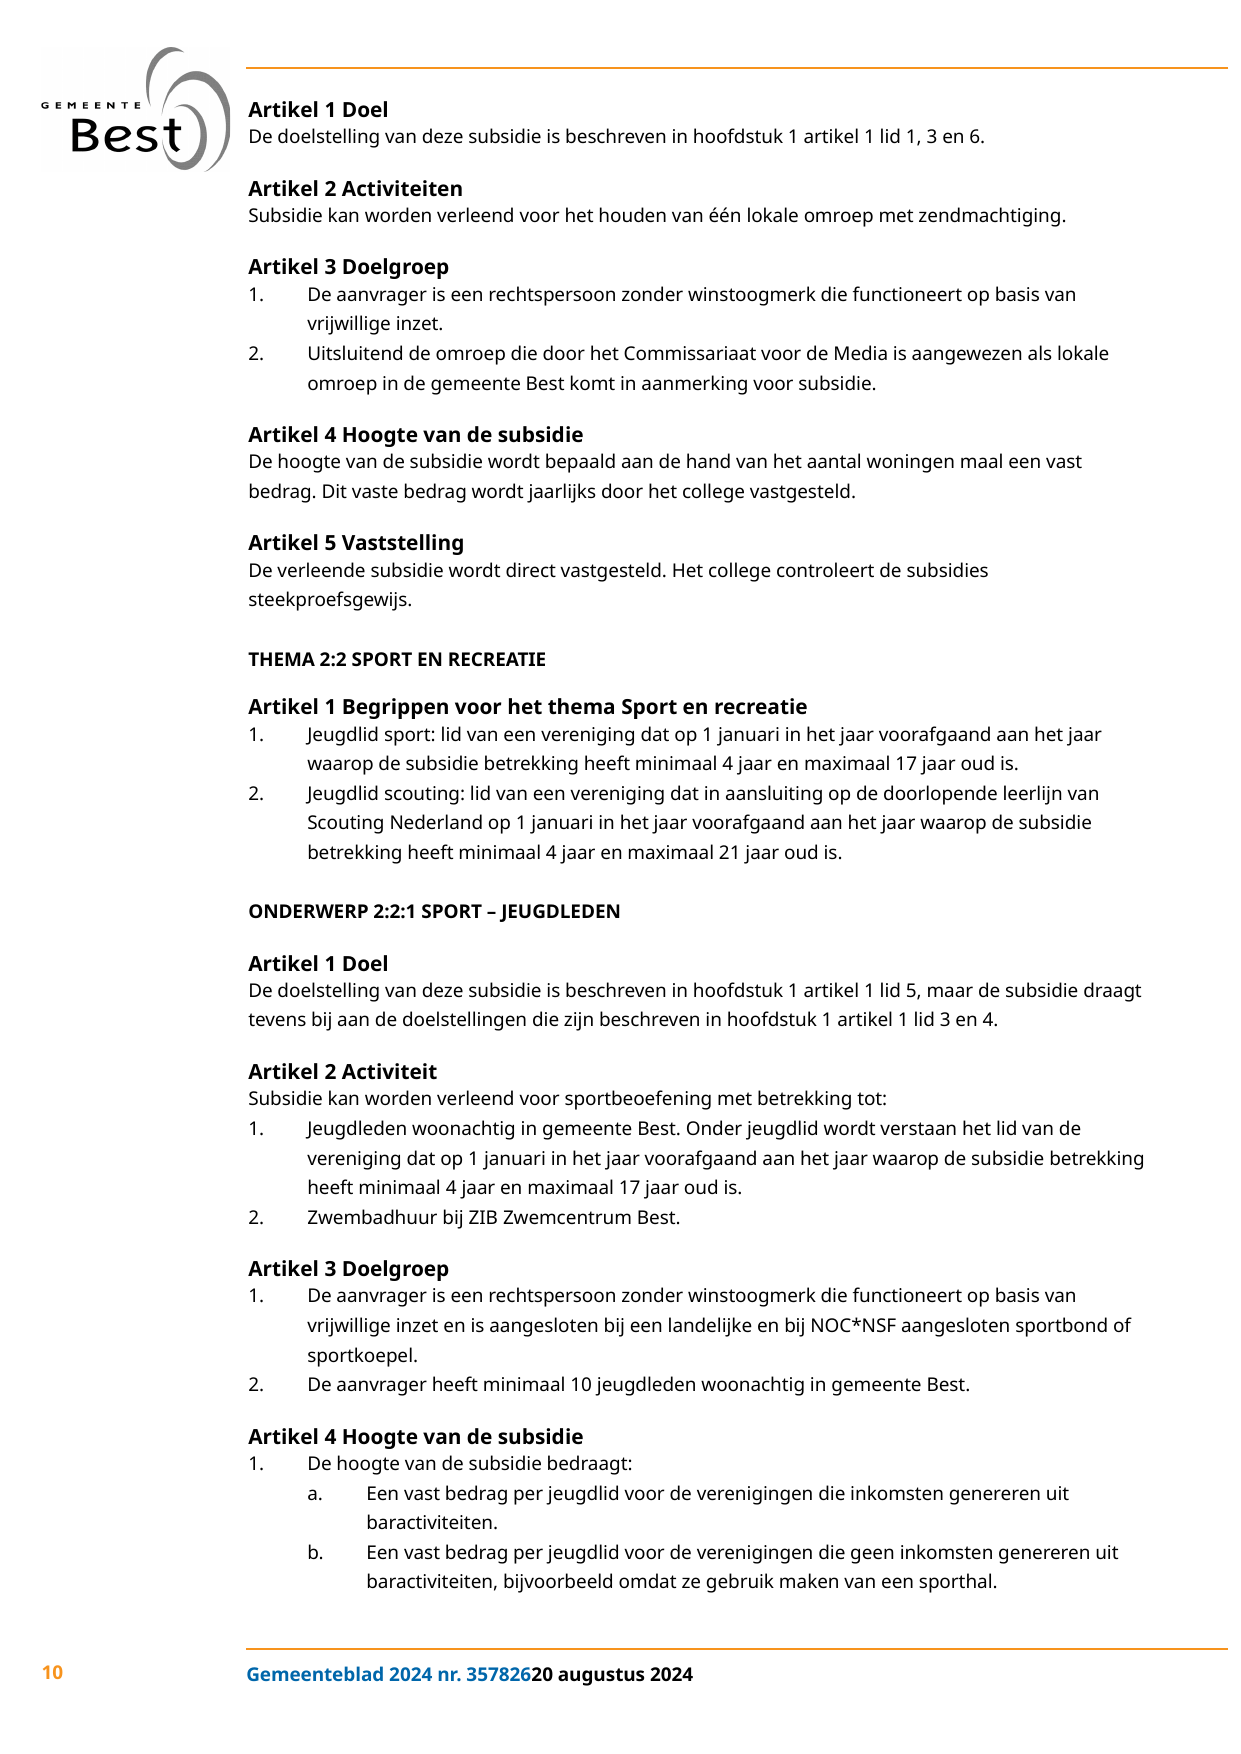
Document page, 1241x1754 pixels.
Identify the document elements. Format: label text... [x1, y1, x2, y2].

list Een vast bedrag per jeugdlid voor de verenigingen die geen inkomsten genereren uit baractiviteiten, bijvoorbeeld omdat ze gebruik maken van een sporthal. [307, 1539, 1152, 1594]
list De aanvrager heeft minimaal 10 jeugdleden woonachtig in gemeente Best. [248, 1371, 1152, 1397]
list De aanvrager is een rechtspersoon zonder winstoogmerk die functioneert op basis van vrijwillige inzet. [248, 281, 1152, 336]
text Artikel 2 Activiteiten [248, 174, 1152, 202]
list De hoogte van de subsidie bedraagt: [248, 1450, 1152, 1476]
text De verleende subsidie wordt direct vastgesteld. Het college controleert de subsidies steekproefsgewijs. [248, 557, 1152, 612]
list Jeugdlid scouting: lid van een vereniging dat in aansluiting op de doorlopende leerlijn van Scouting Nederland op 1 januari in het jaar voorafgaand aan het jaar waarop de subsidie betrekking heeft minimaal 4 jaar en maximaal 21 jaar oud is. [248, 780, 1152, 865]
text Artikel 4 Hoogte van de subsidie [248, 1422, 1152, 1450]
list Uitsluitend de omroep die door het Commissariaat voor de Media is aangewezen als lokale omroep in de gemeente Best komt in aanmerking voor subsidie. [248, 340, 1152, 395]
text De doelstelling van deze subsidie is beschreven in hoofdstuk 1 artikel 1 lid 1, 3 en 6. [248, 123, 1152, 149]
text Artikel 1 Begrippen voor het thema Sport en recreatie [248, 692, 1152, 721]
text Artikel 1 Doel [248, 95, 1152, 123]
text Subsidie kan worden verleend voor sportbeoefening met betrekking tot: [248, 1086, 1152, 1111]
list Jeugdleden woonachtig in gemeente Best. Onder jeugdlid wordt verstaan het lid van de vereniging dat op 1 januari in het jaar voorafgaand aan het jaar waarop de subsidie betrekking heeft minimaal 4 jaar en maximaal 17 jaar oud is. [248, 1115, 1152, 1200]
text THEMA 2:2 SPORT EN RECREATIE [248, 646, 1152, 671]
text Artikel 4 Hoogte van de subsidie [248, 420, 1152, 448]
text De doelstelling van deze subsidie is beschreven in hoofdstuk 1 artikel 1 lid 5, maar de subsidie draagt tevens bij aan de doelstellingen die zijn beschreven in hoofdstuk 1 artikel 1 lid 3 en 4. [248, 977, 1152, 1032]
picture [41, 47, 231, 172]
list De aanvrager is een rechtspersoon zonder winstoogmerk die functioneert op basis van vrijwillige inzet en is aangesloten bij een landelijke en bij NOC*NSF aangesloten sportbond of sportkoepel. [248, 1283, 1152, 1368]
list Zwembadhuur bij ZIB Zwemcentrum Best. [248, 1204, 1152, 1229]
text Subsidie kan worden verleend voor het houden van één lokale omroep met zendmachtiging. [248, 202, 1152, 228]
text ONDERWERP 2:2:1 SPORT – JEUGDLEDEN [248, 898, 1152, 924]
text Artikel 3 Doelgroep [248, 1254, 1152, 1283]
text Artikel 1 Doel [248, 949, 1152, 977]
text Artikel 5 Vaststelling [248, 528, 1152, 557]
text De hoogte van de subsidie wordt bepaald aan de hand van het aantal woningen maal een vast bedrag. Dit vaste bedrag wordt jaarlijks door het college vastgesteld. [248, 448, 1152, 504]
text Artikel 2 Activiteit [248, 1057, 1152, 1086]
text Artikel 3 Doelgroep [248, 252, 1152, 281]
list Jeugdlid sport: lid van een vereniging dat op 1 januari in het jaar voorafgaand aan het jaar waarop de subsidie betrekking heeft minimaal 4 jaar en maximaal 17 jaar oud is. [248, 721, 1152, 776]
list Een vast bedrag per jeugdlid voor de verenigingen die inkomsten genereren uit baractiviteiten. [307, 1480, 1152, 1535]
